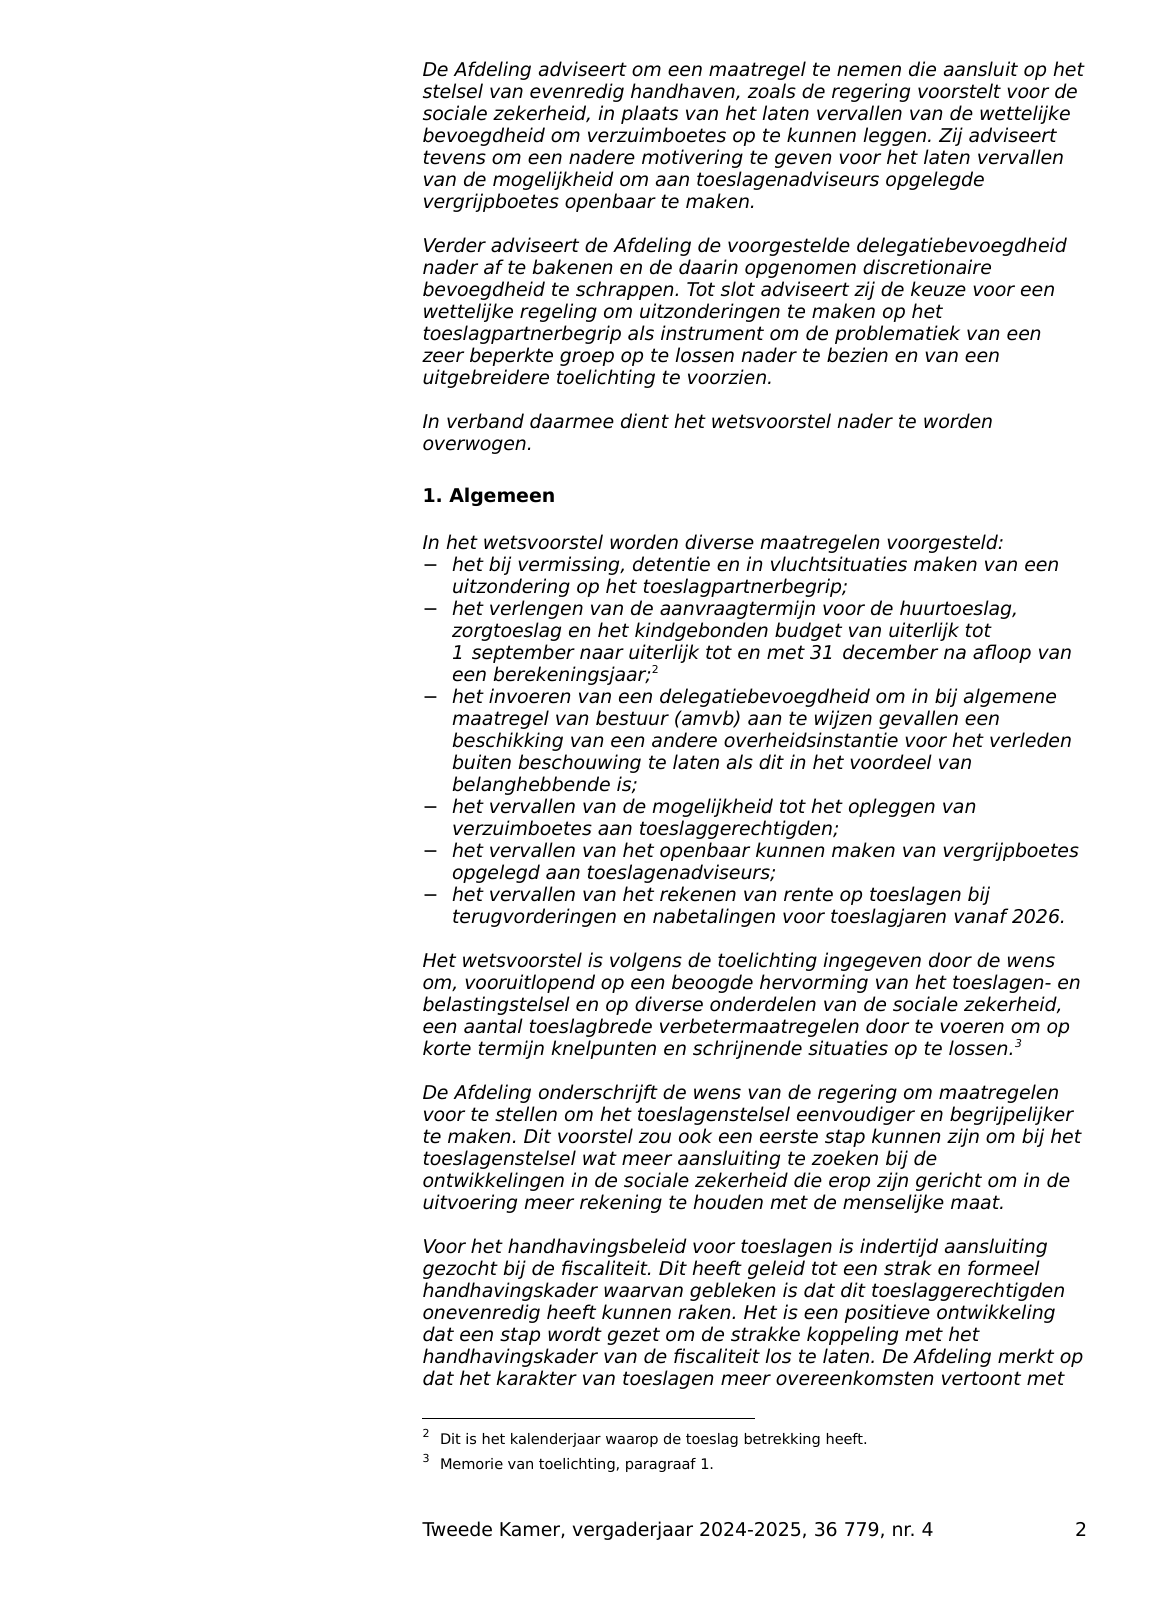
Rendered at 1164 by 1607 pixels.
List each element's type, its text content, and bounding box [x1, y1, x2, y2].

text De Afdeling adviseert om een maatregel te nemen die aansluit op het stelsel van evenredig handhaven, zoals de regering voorstelt voor de sociale zekerheid, in plaats van het laten vervallen van de wettelijke bevoegdheid om verzuimboetes op te kunnen leggen. Zij adviseert tevens om een nadere motivering te geven voor het laten vervallen van de mogelijkheid om aan toeslagenadviseurs opgelegde vergrijpboetes openbaar te maken. [422, 59, 1087, 213]
text Verder adviseert de Afdeling de voorgestelde delegatiebevoegdheid nader af te bakenen en de daarin opgenomen discretionaire bevoegdheid te schrappen. Tot slot adviseert zij de keuze voor een wettelijke regeling om uitzonderingen te maken op het toeslagpartnerbegrip als instrument om de problematiek van een zeer beperkte groep op te lossen nader te bezien en van een uitgebreidere toelichting te voorzien. [422, 235, 1087, 389]
text − het verlengen van de aanvraagtermijn voor de huurtoeslag, zorgtoeslag en het kindgebonden budget van uiterlijk tot 1 september naar uiterlijk tot en met 31 december na afloop van een berekeningsjaar; [422, 598, 1087, 686]
text Memorie van toelichting, paragraaf 1. [422, 1452, 1087, 1474]
text De Afdeling onderschrijft de wens van de regering om maatregelen voor te stellen om het toeslagenstelsel eenvoudiger en begrijpelijker te maken. Dit voorstel zou ook een eerste stap kunnen zijn om bij het toeslagenstelsel wat meer aansluiting te zoeken bij de ontwikkelingen in de sociale zekerheid die erop zijn gericht om in de uitvoering meer rekening te houden met de menselijke maat. [422, 1082, 1087, 1214]
text − het vervallen van het openbaar kunnen maken van vergrijpboetes opgelegd aan toeslagenadviseurs; [422, 840, 1087, 884]
text − het vervallen van de mogelijkheid tot het opleggen van verzuimboetes aan toeslaggerechtigden; [422, 796, 1087, 840]
text In verband daarmee dient het wetsvoorstel nader te worden overwogen. [422, 411, 1087, 455]
text − het bij vermissing, detentie en in vluchtsituaties maken van een uitzondering op het toeslagpartnerbegrip; [422, 554, 1087, 598]
text Dit is het kalenderjaar waarop de toeslag betrekking heeft. [422, 1427, 1087, 1449]
subtitle 1. Algemeen [422, 485, 1087, 507]
text Voor het handhavingsbeleid voor toeslagen is indertijd aansluiting gezocht bij de fiscaliteit. Dit heeft geleid tot een strak en formeel handhavingskader waarvan gebleken is dat dit toeslaggerechtigden onevenredig heeft kunnen raken. Het is een positieve ontwikkeling dat een stap wordt gezet om de strakke koppeling met het handhavingskader van de fiscaliteit los te laten. De Afdeling merkt op dat het karakter van toeslagen meer overeenkomsten vertoont met [422, 1236, 1087, 1390]
text Het wetsvoorstel is volgens de toelichting ingegeven door de wens om, vooruitlopend op een beoogde hervorming van het toeslagen- en belastingstelsel en op diverse onderdelen van de sociale zekerheid, een aantal toeslagbrede verbetermaatregelen door te voeren om op korte termijn knelpunten en schrijnende situaties op te lossen. [422, 950, 1087, 1060]
text − het invoeren van een delegatiebevoegdheid om in bij algemene maatregel van bestuur (amvb) aan te wijzen gevallen een beschikking van een andere overheidsinstantie voor het verleden buiten beschouwing te laten als dit in het voordeel van belanghebbende is; [422, 686, 1087, 796]
text − het vervallen van het rekenen van rente op toeslagen bij terugvorderingen en nabetalingen voor toeslagjaren vanaf 2026. [422, 884, 1087, 928]
text In het wetsvoorstel worden diverse maatregelen voorgesteld: [422, 532, 1087, 554]
